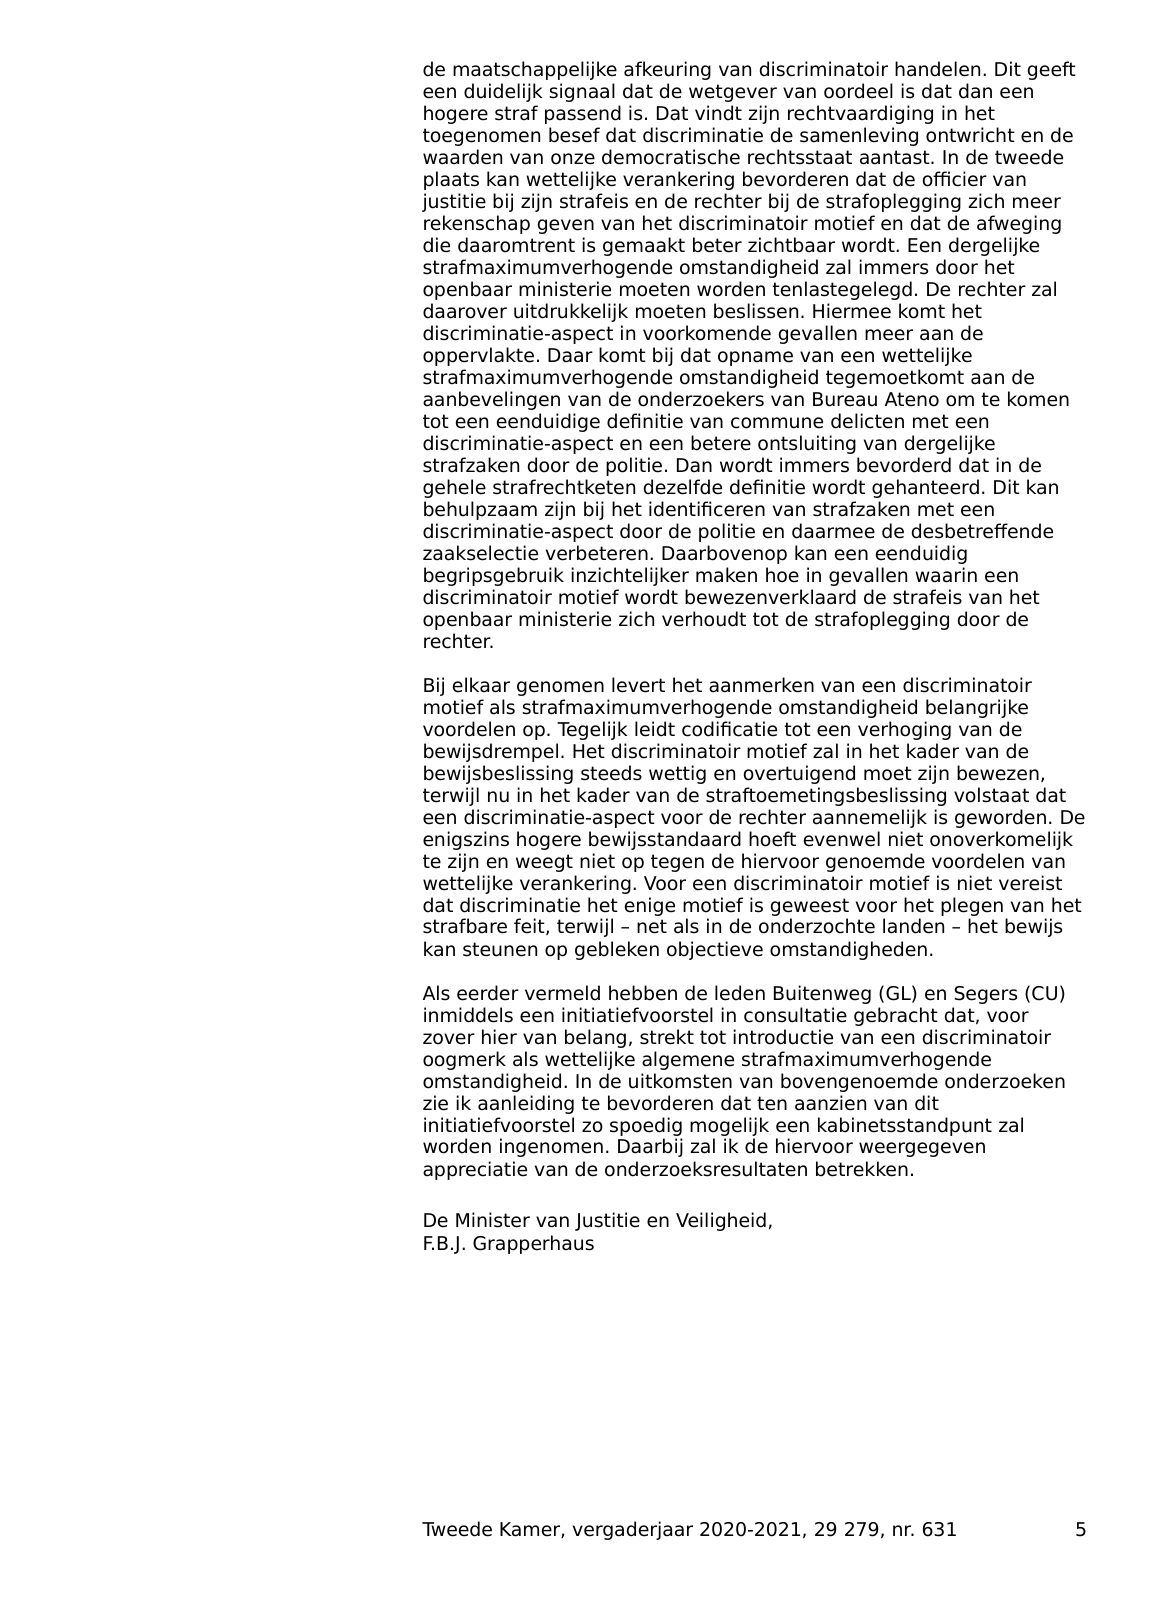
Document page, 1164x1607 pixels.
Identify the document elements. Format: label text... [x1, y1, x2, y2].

text Als eerder vermeld hebben de leden Buitenweg (GL) en Segers (CU) inmiddels een initiatiefvoorstel in consultatie gebracht dat, voor zover hier van belang, strekt tot introductie van een discriminatoir oogmerk als wettelijke algemene strafmaximumverhogende omstandigheid. In de uitkomsten van bovengenoemde onderzoeken zie ik aanleiding te bevorderen dat ten aanzien van dit initiatiefvoorstel zo spoedig mogelijk een kabinetsstandpunt zal worden ingenomen. Daarbij zal ik de hiervoor weergegeven appreciatie van de onderzoeksresultaten betrekken. [422, 983, 1087, 1180]
text De Minister van Justitie en Veiligheid, F.B.J. Grapperhaus [422, 1210, 1087, 1254]
text de maatschappelijke afkeuring van discriminatoir handelen. Dit geeft een duidelijk signaal dat de wetgever van oordeel is dat dan een hogere straf passend is. Dat vindt zijn rechtvaardiging in het toegenomen besef dat discriminatie de samenleving ontwricht en de waarden van onze democratische rechtsstaat aantast. In de tweede plaats kan wettelijke verankering bevorderen dat de officier van justitie bij zijn strafeis en de rechter bij de strafoplegging zich meer rekenschap geven van het discriminatoir motief en dat de afweging die daaromtrent is gemaakt beter zichtbaar wordt. Een dergelijke strafmaximumverhogende omstandigheid zal immers door het openbaar ministerie moeten worden tenlastegelegd. De rechter zal daarover uitdrukkelijk moeten beslissen. Hiermee komt het discriminatie-aspect in voorkomende gevallen meer aan de oppervlakte. Daar komt bij dat opname van een wettelijke strafmaximumverhogende omstandigheid tegemoetkomt aan de aanbevelingen van de onderzoekers van Bureau Ateno om te komen tot een eenduidige definitie van commune delicten met een discriminatie-aspect en een betere ontsluiting van dergelijke strafzaken door de politie. Dan wordt immers bevorderd dat in de gehele strafrechtketen dezelfde definitie wordt gehanteerd. Dit kan behulpzaam zijn bij het identificeren van strafzaken met een discriminatie-aspect door de politie en daarmee de desbetreffende zaakselectie verbeteren. Daarbovenop kan een eenduidig begripsgebruik inzichtelijker maken hoe in gevallen waarin een discriminatoir motief wordt bewezenverklaard de strafeis van het openbaar ministerie zich verhoudt tot de strafoplegging door de rechter. [422, 59, 1087, 652]
text Bij elkaar genomen levert het aanmerken van een discriminatoir motief als strafmaximumverhogende omstandigheid belangrijke voordelen op. Tegelijk leidt codificatie tot een verhoging van de bewijsdrempel. Het discriminatoir motief zal in het kader van de bewijsbeslissing steeds wettig en overtuigend moet zijn bewezen, terwijl nu in het kader van de straftoemetingsbeslissing volstaat dat een discriminatie-aspect voor de rechter aannemelijk is geworden. De enigszins hogere bewijsstandaard hoeft evenwel niet onoverkomelijk te zijn en weegt niet op tegen de hiervoor genoemde voordelen van wettelijke verankering. Voor een discriminatoir motief is niet vereist dat discriminatie het enige motief is geweest voor het plegen van het strafbare feit, terwijl – net als in de onderzochte landen – het bewijs kan steunen op gebleken objectieve omstandigheden. [422, 675, 1087, 960]
